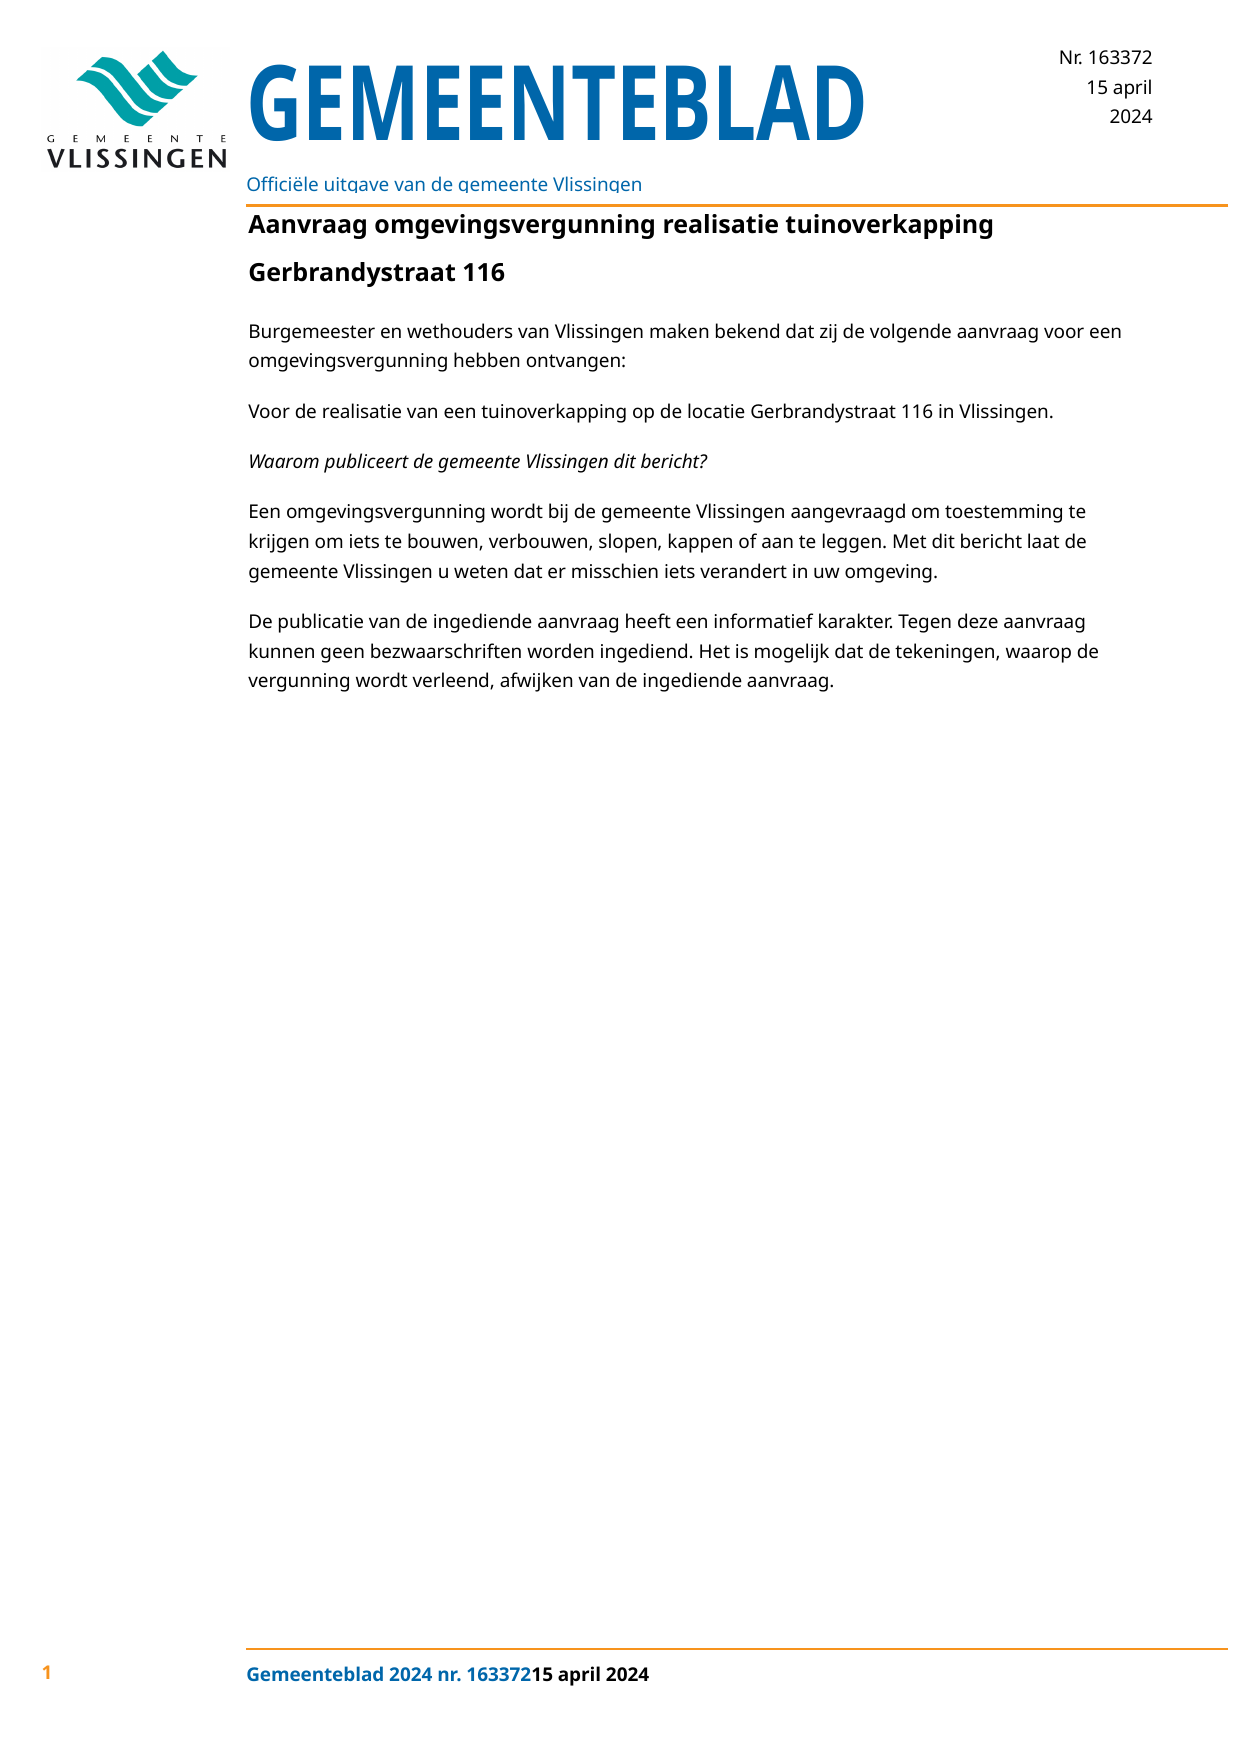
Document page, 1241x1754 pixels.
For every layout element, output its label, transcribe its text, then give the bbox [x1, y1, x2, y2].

text Voor de realisatie van een tuinoverkapping op de locatie Gerbrandystraat 116 in Vlissingen. [248, 398, 1152, 424]
text Aanvraag omgevingsvergunning realisatie tuinoverkapping Gerbrandystraat 116 [248, 207, 1152, 288]
picture [41, 47, 231, 172]
text Een omgevingsvergunning wordt bij de gemeente Vlissingen aangevraagd om toestemming te krijgen om iets te bouwen, verbouwen, slopen, kappen of aan te leggen. Met dit bericht laat de gemeente Vlissingen u weten dat er misschien iets verandert in uw omgeving. [248, 499, 1152, 584]
text De publicatie van de ingediende aanvraag heeft een informatief karakter. Tegen deze aanvraag kunnen geen bezwaarschriften worden ingediend. Het is mogelijk dat de tekeningen, waarop de vergunning wordt verleend, afwijken van de ingediende aanvraag. [248, 608, 1152, 693]
text Burgemeester en wethouders van Vlissingen maken bekend dat zij de volgende aanvraag voor een omgevingsvergunning hebben ontvangen: [248, 318, 1152, 373]
text Waarom publiceert de gemeente Vlissingen dit bericht? [248, 448, 1152, 474]
